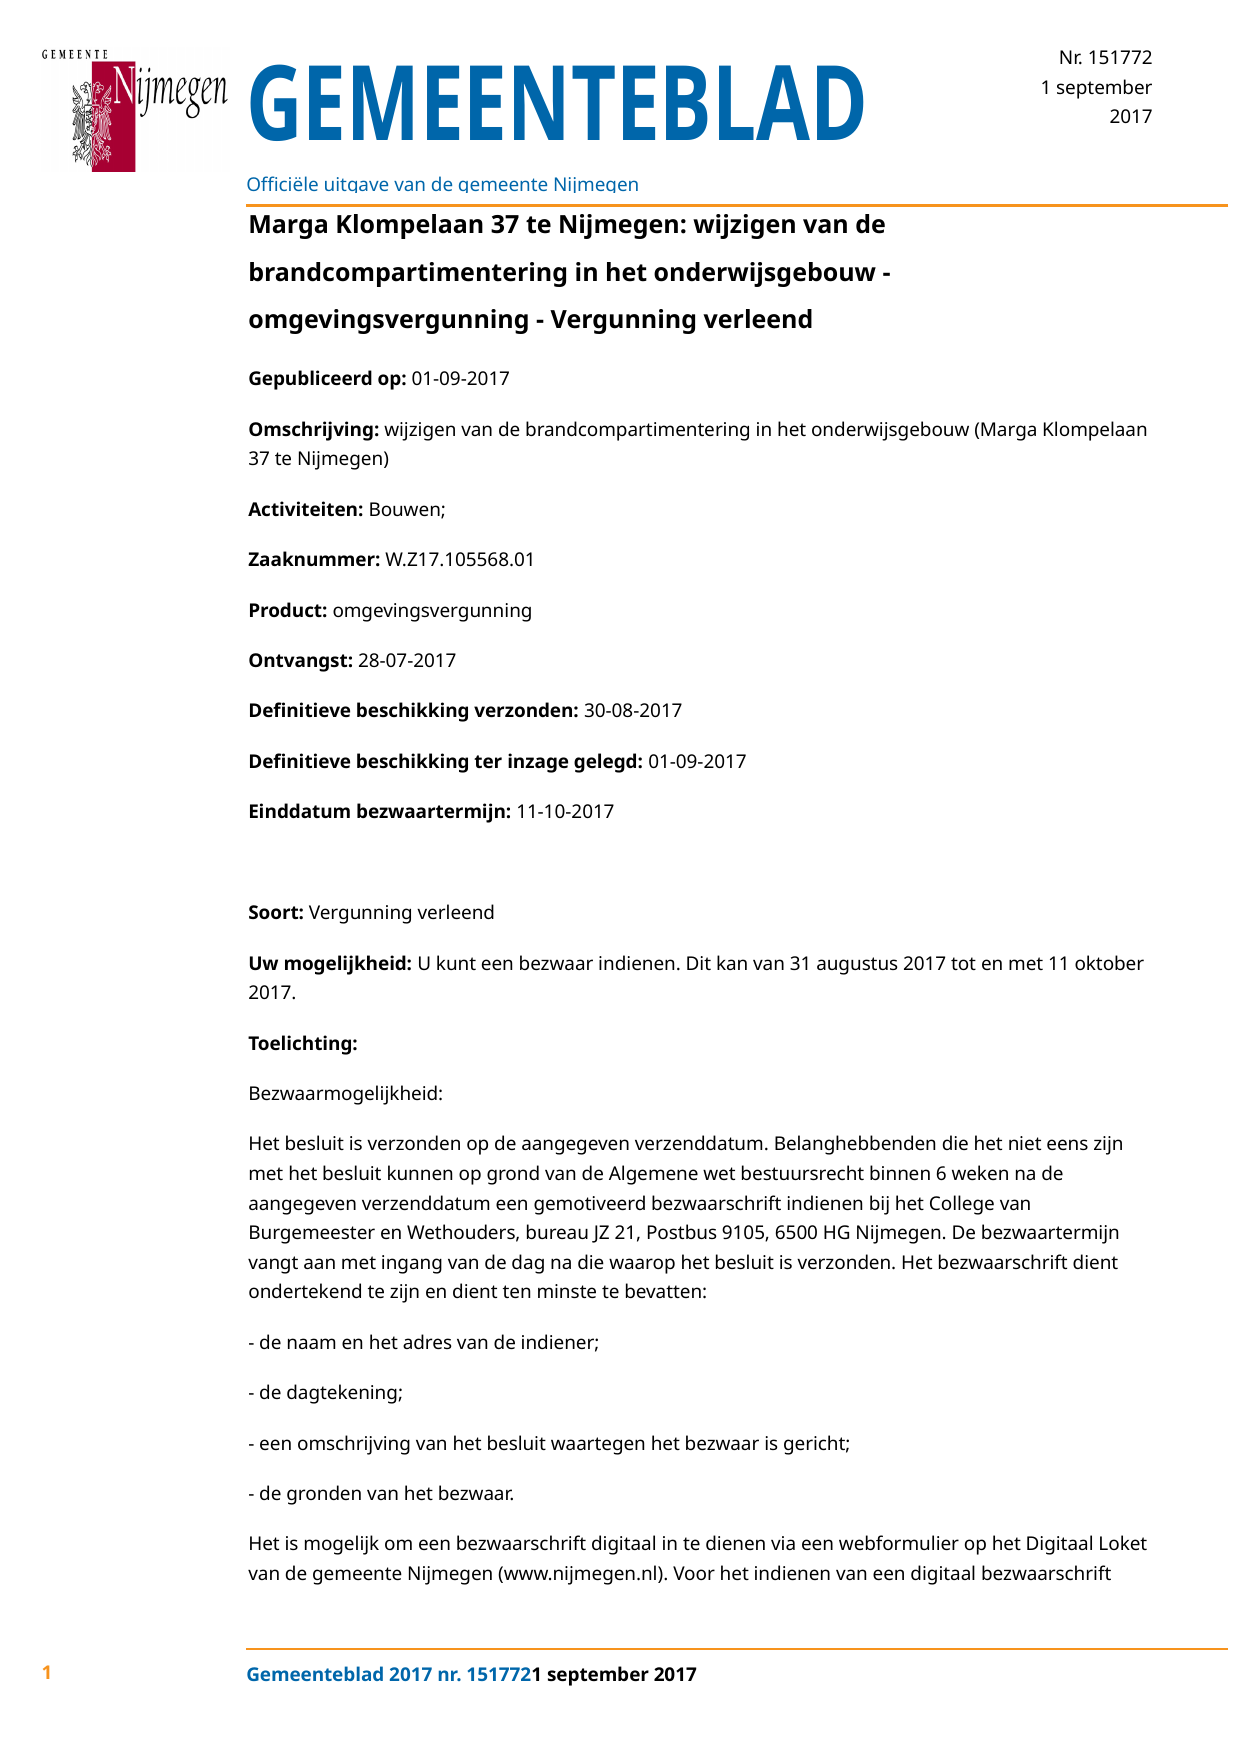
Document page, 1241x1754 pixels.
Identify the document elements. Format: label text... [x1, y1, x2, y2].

picture [41, 47, 231, 172]
text - de dagtekening; [248, 1379, 1152, 1405]
text Einddatum bezwaartermijn: 11-10-2017 [248, 798, 1152, 824]
text Definitieve beschikking ter inzage gelegd: 01-09-2017 [248, 748, 1152, 774]
text Definitieve beschikking verzonden: 30-08-2017 [248, 698, 1152, 723]
text Uw mogelijkheid: U kunt een bezwaar indienen. Dit kan van 31 augustus 2017 tot en met 11 oktober 2017. [248, 950, 1152, 1005]
text Gepubliceerd op: 01-09-2017 [248, 366, 1152, 391]
text - de naam en het adres van de indiener; [248, 1329, 1152, 1354]
text Bezwaarmogelijkheid: [248, 1080, 1152, 1106]
text Het is mogelijk om een bezwaarschrift digitaal in te dienen via een webformulier op het Digitaal Loket van de gemeente Nijmegen (www.nijmegen.nl). Voor het indienen van een digitaal bezwaarschrift [248, 1531, 1152, 1586]
text Activiteiten: Bouwen; [248, 496, 1152, 522]
text - de gronden van het bezwaar. [248, 1480, 1152, 1506]
text Zaaknummer: W.Z17.105568.01 [248, 546, 1152, 572]
text Marga Klompelaan 37 te Nijmegen: wijzigen van de brandcompartimentering in het onderwijsgebouw - omgevingsvergunning - Vergunning verleend [248, 207, 1152, 336]
text Soort: Vergunning verleend [248, 899, 1152, 925]
text Toelichting: [248, 1030, 1152, 1055]
text Het besluit is verzonden op de aangegeven verzenddatum. Belanghebbenden die het niet eens zijn met het besluit kunnen op grond van de Algemene wet bestuursrecht binnen 6 weken na de aangegeven verzenddatum een gemotiveerd bezwaarschrift indienen bij het College van Burgemeester en Wethouders, bureau JZ 21, Postbus 9105, 6500 HG Nijmegen. De bezwaartermijn vangt aan met ingang van de dag na die waarop het besluit is verzonden. Het bezwaarschrift dient ondertekend te zijn en dient ten minste te bevatten: [248, 1131, 1152, 1304]
text Ontvangst: 28-07-2017 [248, 647, 1152, 673]
text Product: omgevingsvergunning [248, 597, 1152, 622]
text - een omschrijving van het besluit waartegen het bezwaar is gericht; [248, 1430, 1152, 1455]
text Omschrijving: wijzigen van de brandcompartimentering in het onderwijsgebouw (Marga Klompelaan 37 te Nijmegen) [248, 416, 1152, 471]
